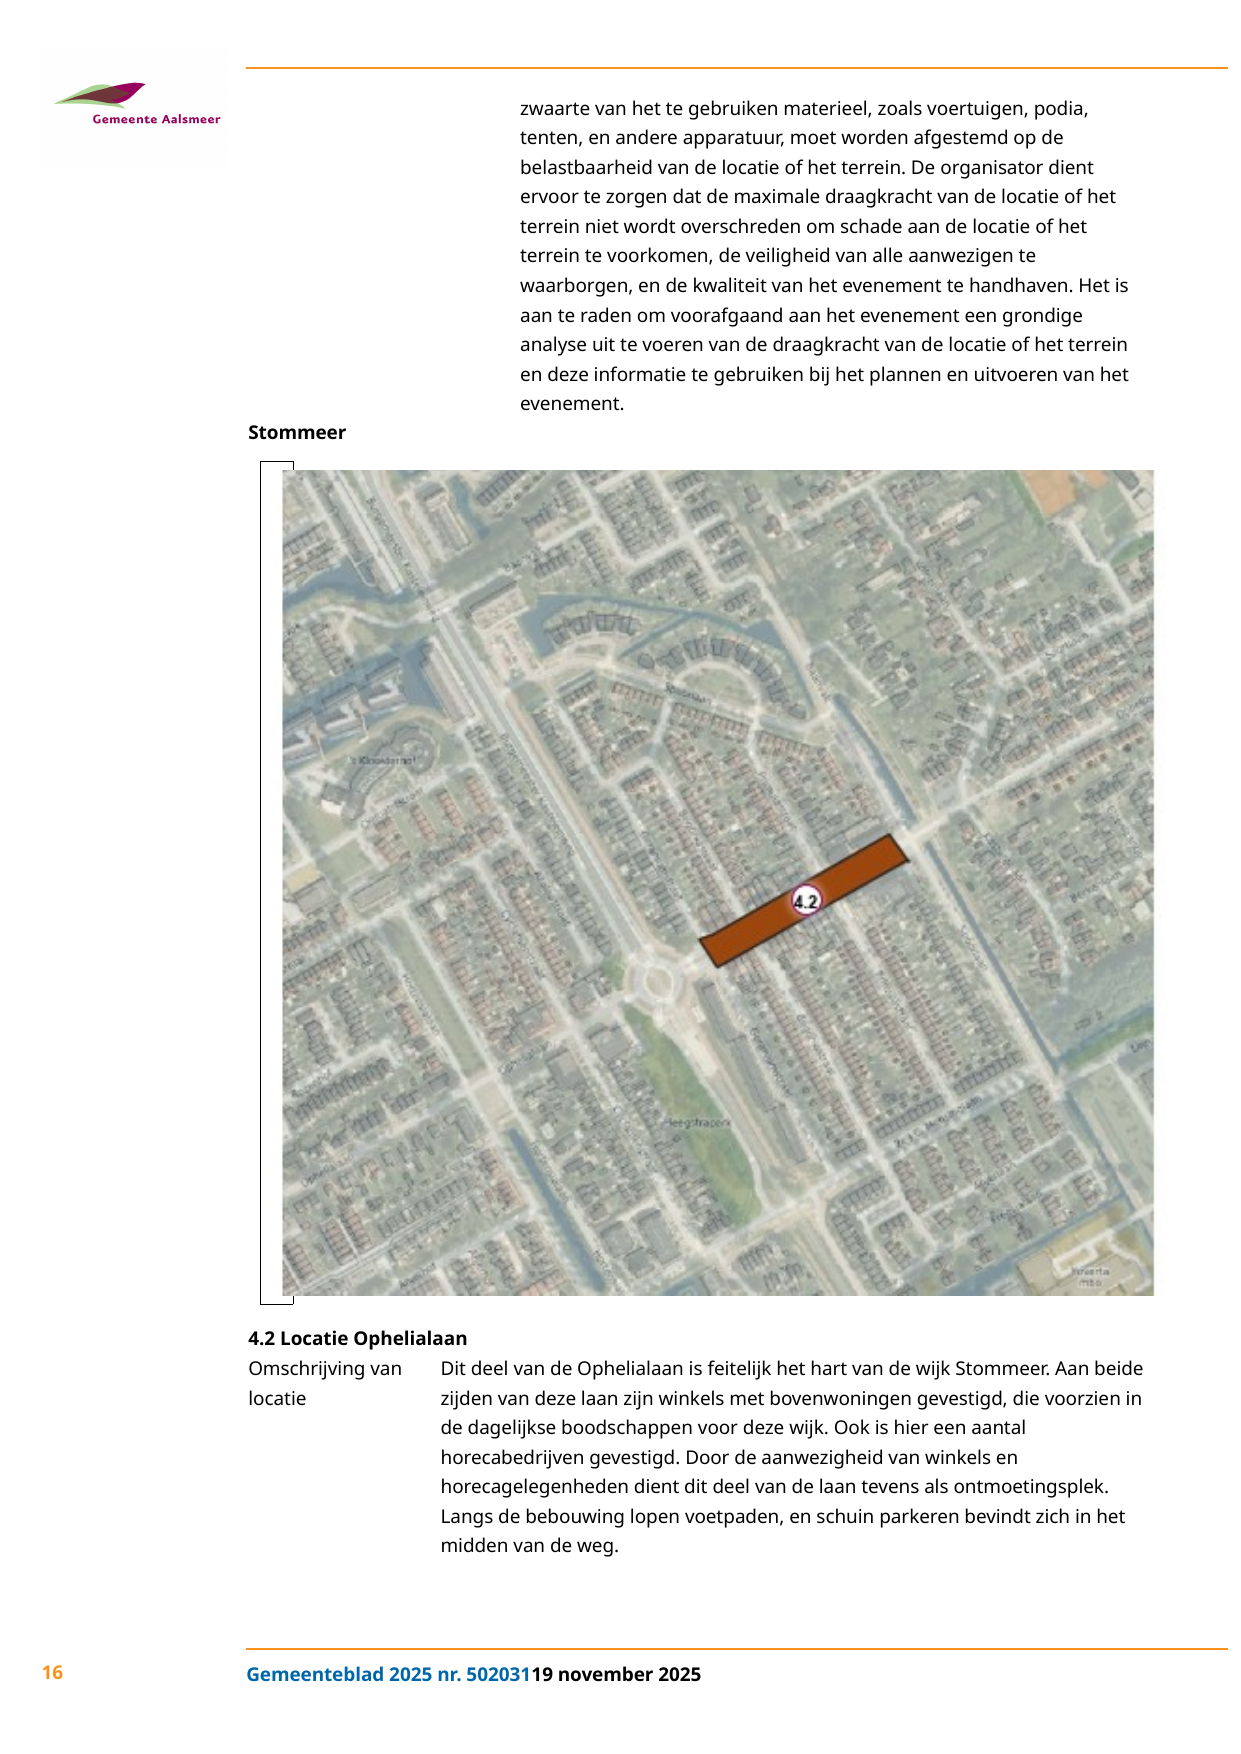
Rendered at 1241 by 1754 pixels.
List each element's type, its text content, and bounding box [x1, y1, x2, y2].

table_cell [248, 95, 520, 416]
text Stommeer [248, 419, 1152, 445]
text 4.2 Locatie Ophelialaan [248, 1325, 1152, 1351]
table_cell zwaarte van het te gebruiken materieel, zoals voertuigen, podia, tenten, en andere apparatuur, moet worden afgestemd op de belastbaarheid van de locatie of het terrein. De organisator dient ervoor te zorgen dat de maximale draagkracht van de locatie of het terrein niet wordt overschreden om schade aan de locatie of het terrein te voorkomen, de veiligheid van alle aanwezigen te waarborgen, en de kwaliteit van het evenement te handhaven. Het is aan te raden om voorafgaand aan het evenement een grondige analyse uit te voeren van de draagkracht van de locatie of het terrein en deze informatie te gebruiken bij het plannen en uitvoeren van het evenement. [520, 95, 1152, 416]
table_header Dit deel van de Ophelialaan is feitelijk het hart van de wijk Stommeer. Aan beide zijden van deze laan zijn winkels met bovenwoningen gevestigd, die voorzien in de dagelijkse boodschappen voor deze wijk. Ook is hier een aantal horecabedrijven gevestigd. Door de aanwezigheid van winkels en horecagelegenheden dient dit deel van de laan tevens als ontmoetingsplek. Langs de bebouwing lopen voetpaden, en schuin parkeren bevindt zich in het midden van de weg. [440, 1355, 1152, 1558]
picture [268, 470, 1173, 1296]
picture [41, 47, 231, 172]
table_header Omschrijving van locatie [248, 1355, 440, 1558]
